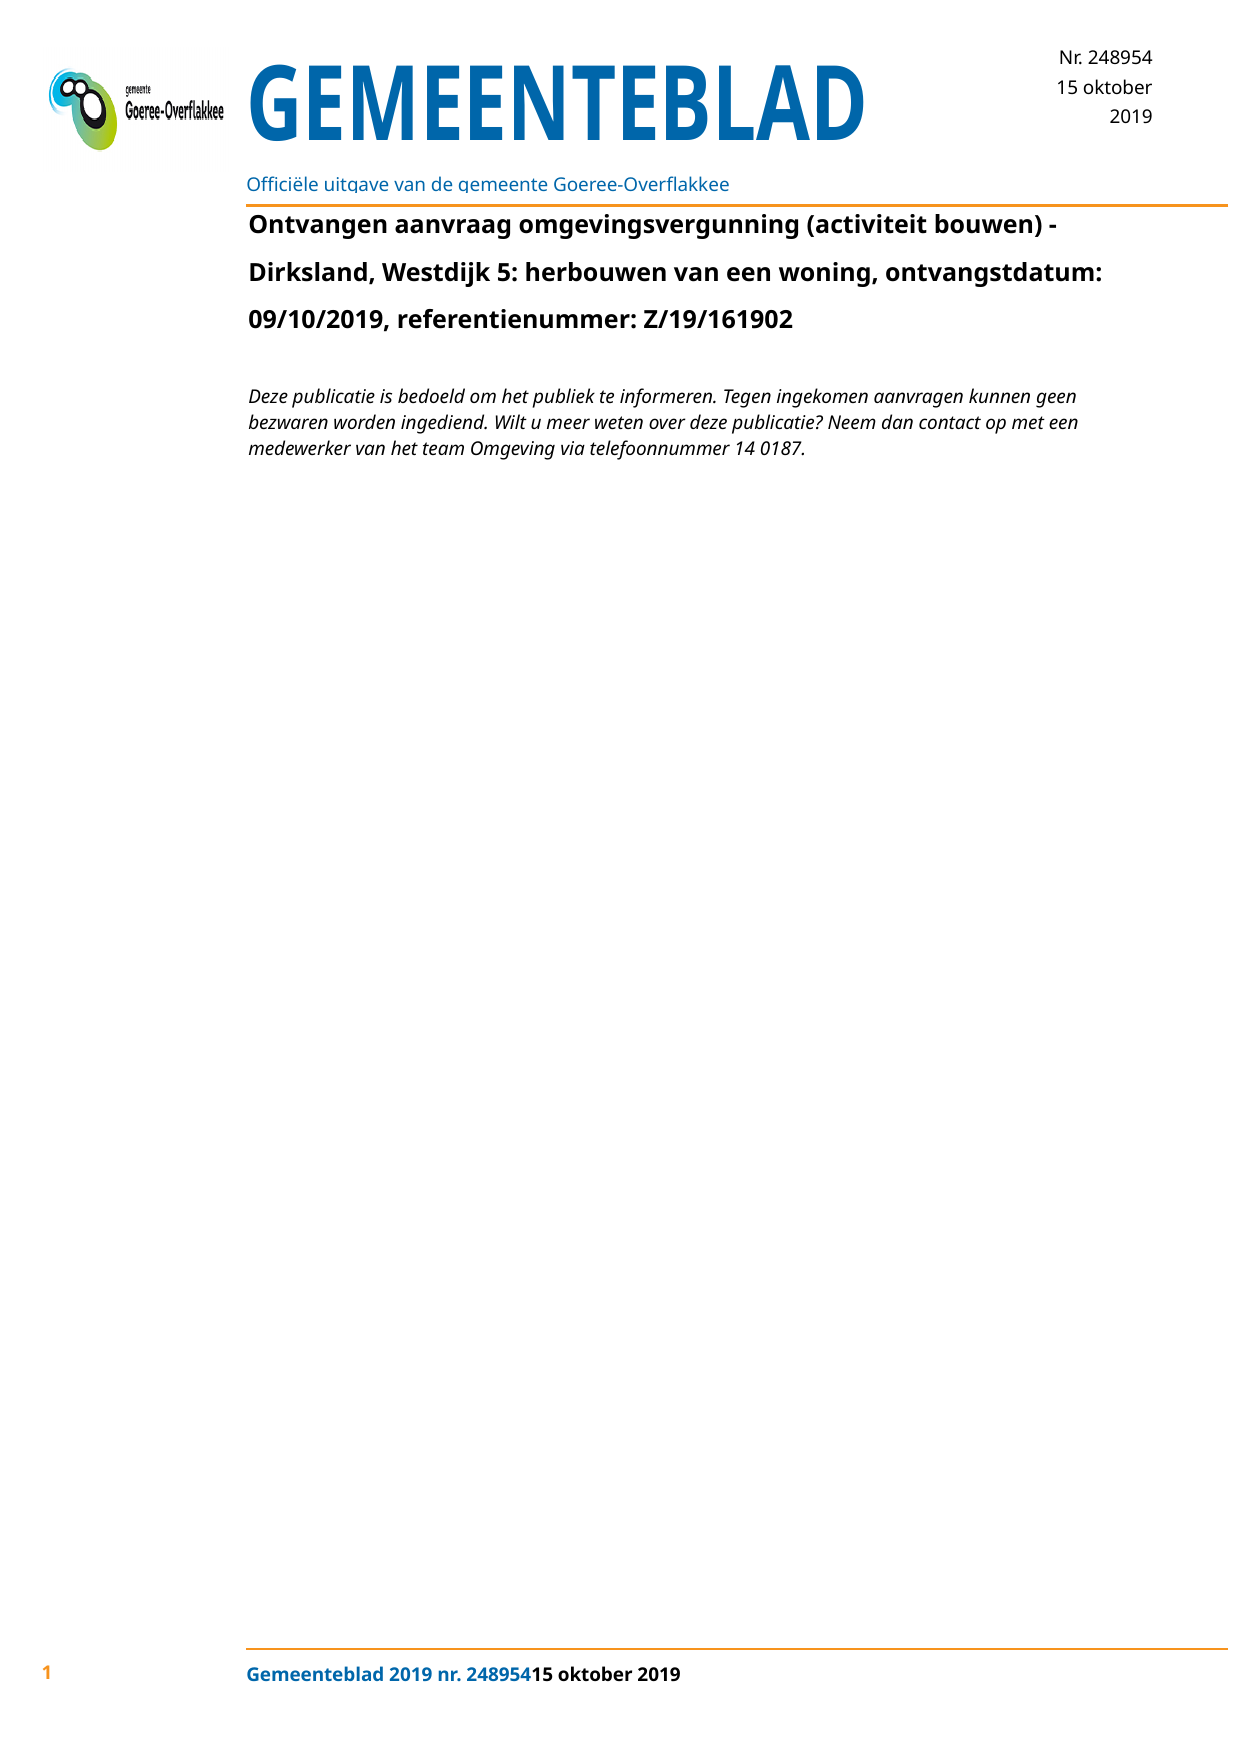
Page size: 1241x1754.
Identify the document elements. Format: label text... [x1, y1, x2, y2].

text Ontvangen aanvraag omgevingsvergunning (activiteit bouwen) - Dirksland, Westdijk 5: herbouwen van een woning, ontvangstdatum: 09/10/2019, referentienummer: Z/19/161902 [248, 207, 1152, 336]
picture [41, 47, 231, 172]
text Deze publicatie is bedoeld om het publiek te informeren. Tegen ingekomen aanvragen kunnen geen bezwaren worden ingediend. Wilt u meer weten over deze publicatie? Neem dan contact op met een medewerker van het team Omgeving via telefoonnummer 14 0187. [248, 384, 1152, 461]
